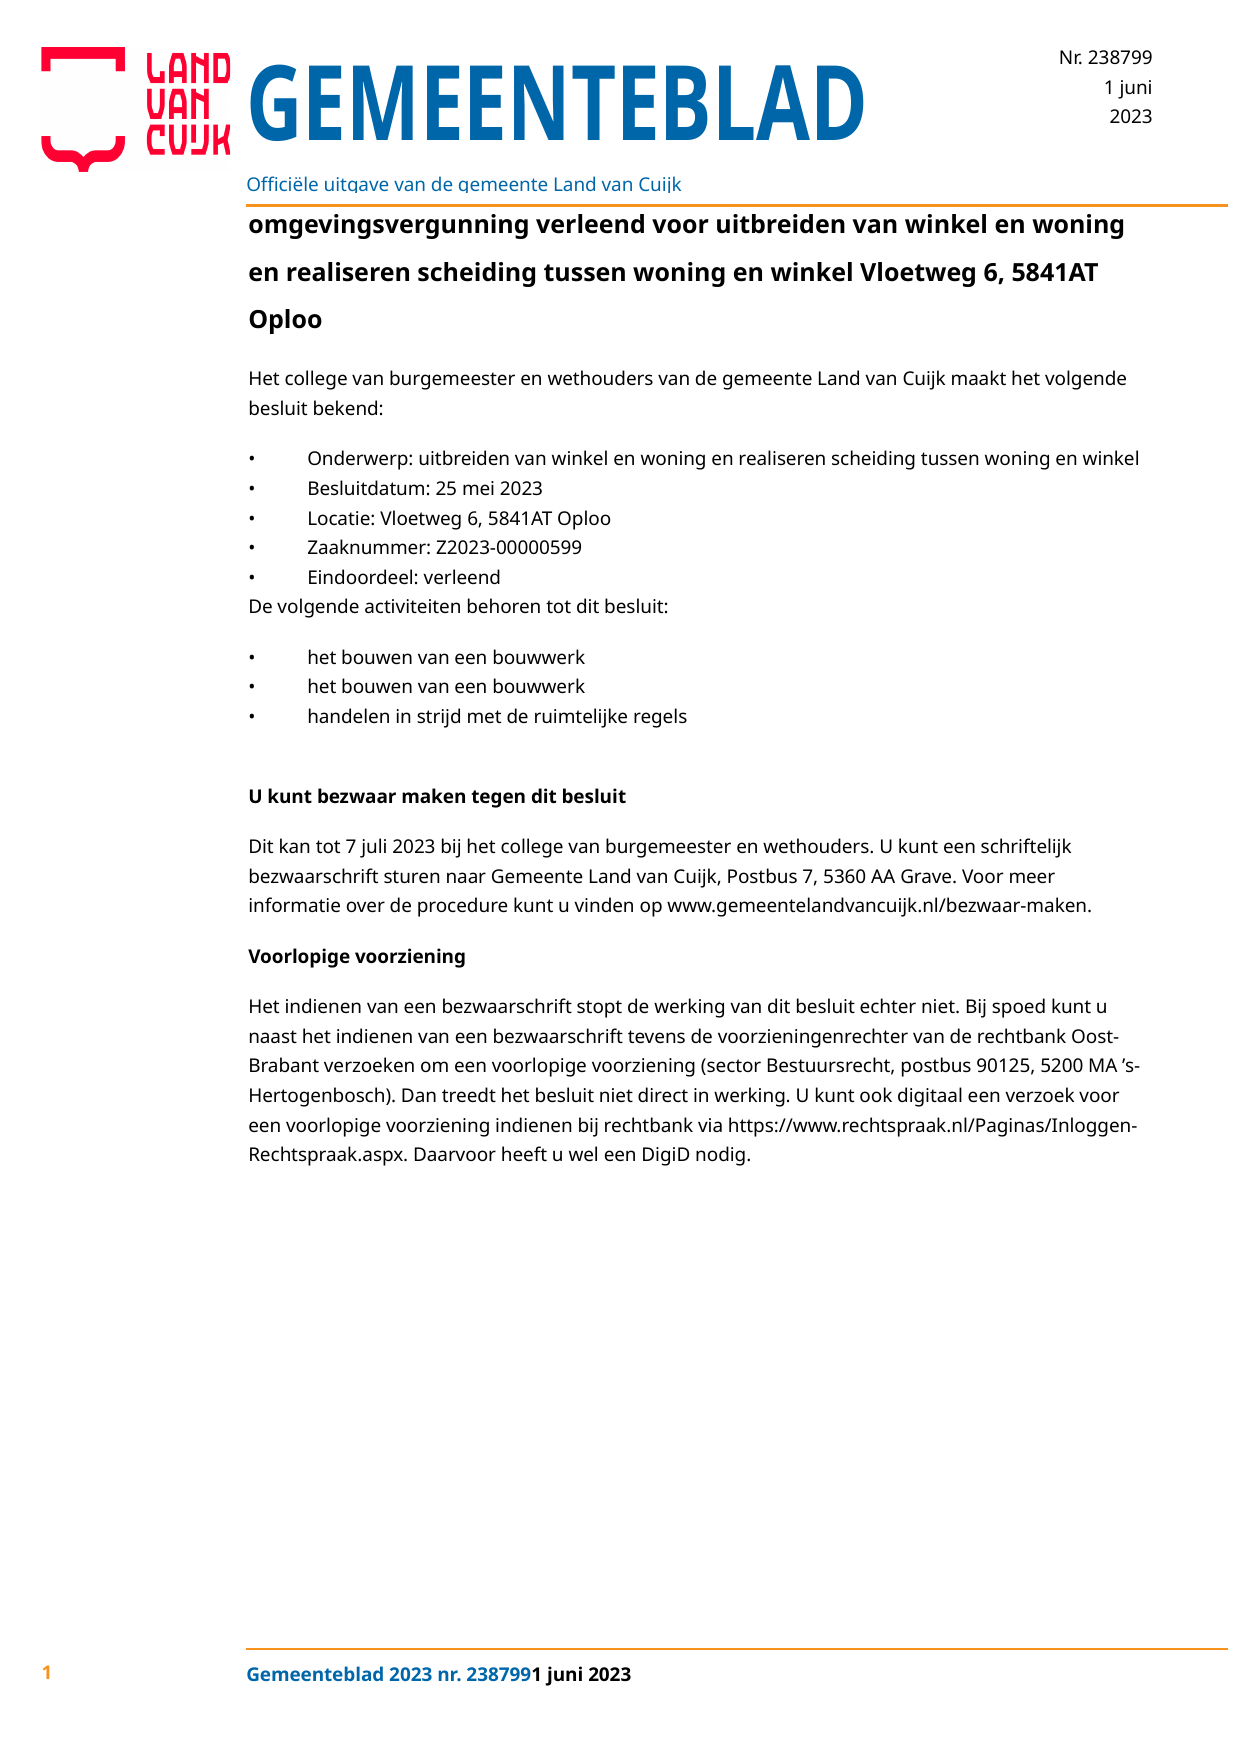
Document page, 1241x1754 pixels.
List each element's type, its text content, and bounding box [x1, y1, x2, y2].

text Het indienen van een bezwaarschrift stopt de werking van dit besluit echter niet. Bij spoed kunt u naast het indienen van een bezwaarschrift tevens de voorzieningenrechter van de rechtbank Oost-Brabant verzoeken om een voorlopige voorziening (sector Bestuursrecht, postbus 90125, 5200 MA ’s-Hertogenbosch). Dan treedt het besluit niet direct in werking. U kunt ook digitaal een verzoek voor een voorlopige voorziening indienen bij rechtbank via https://www.rechtspraak.nl/Paginas/Inloggen-Rechtspraak.aspx. Daarvoor heeft u wel een DigiD nodig. [248, 993, 1152, 1167]
text De volgende activiteiten behoren tot dit besluit: [248, 593, 1152, 619]
text Het college van burgemeester en wethouders van de gemeente Land van Cuijk maakt het volgende besluit bekend: [248, 366, 1152, 421]
list het bouwen van een bouwwerk [248, 644, 1152, 669]
text Dit kan tot 7 juli 2023 bij het college van burgemeester en wethouders. U kunt een schriftelijk bezwaarschrift sturen naar Gemeente Land van Cuijk, Postbus 7, 5360 AA Grave. Voor meer informatie over de procedure kunt u vinden op www.gemeentelandvancuijk.nl/bezwaar-maken. [248, 833, 1152, 918]
text omgevingsvergunning verleend voor uitbreiden van winkel en woning en realiseren scheiding tussen woning en winkel Vloetweg 6, 5841AT Oploo [248, 207, 1152, 336]
text Voorlopige voorziening [248, 943, 1152, 969]
list Besluitdatum: 25 mei 2023 [248, 475, 1152, 501]
list Eindoordeel: verleend [248, 564, 1152, 589]
list het bouwen van een bouwwerk [248, 673, 1152, 699]
text U kunt bezwaar maken tegen dit besluit [248, 783, 1152, 809]
picture [41, 47, 231, 172]
list Zaaknummer: Z2023-00000599 [248, 534, 1152, 560]
list Onderwerp: uitbreiden van winkel en woning en realiseren scheiding tussen woning en winkel [248, 446, 1152, 471]
list Locatie: Vloetweg 6, 5841AT Oploo [248, 505, 1152, 530]
list handelen in strijd met de ruimtelijke regels [248, 703, 1152, 729]
